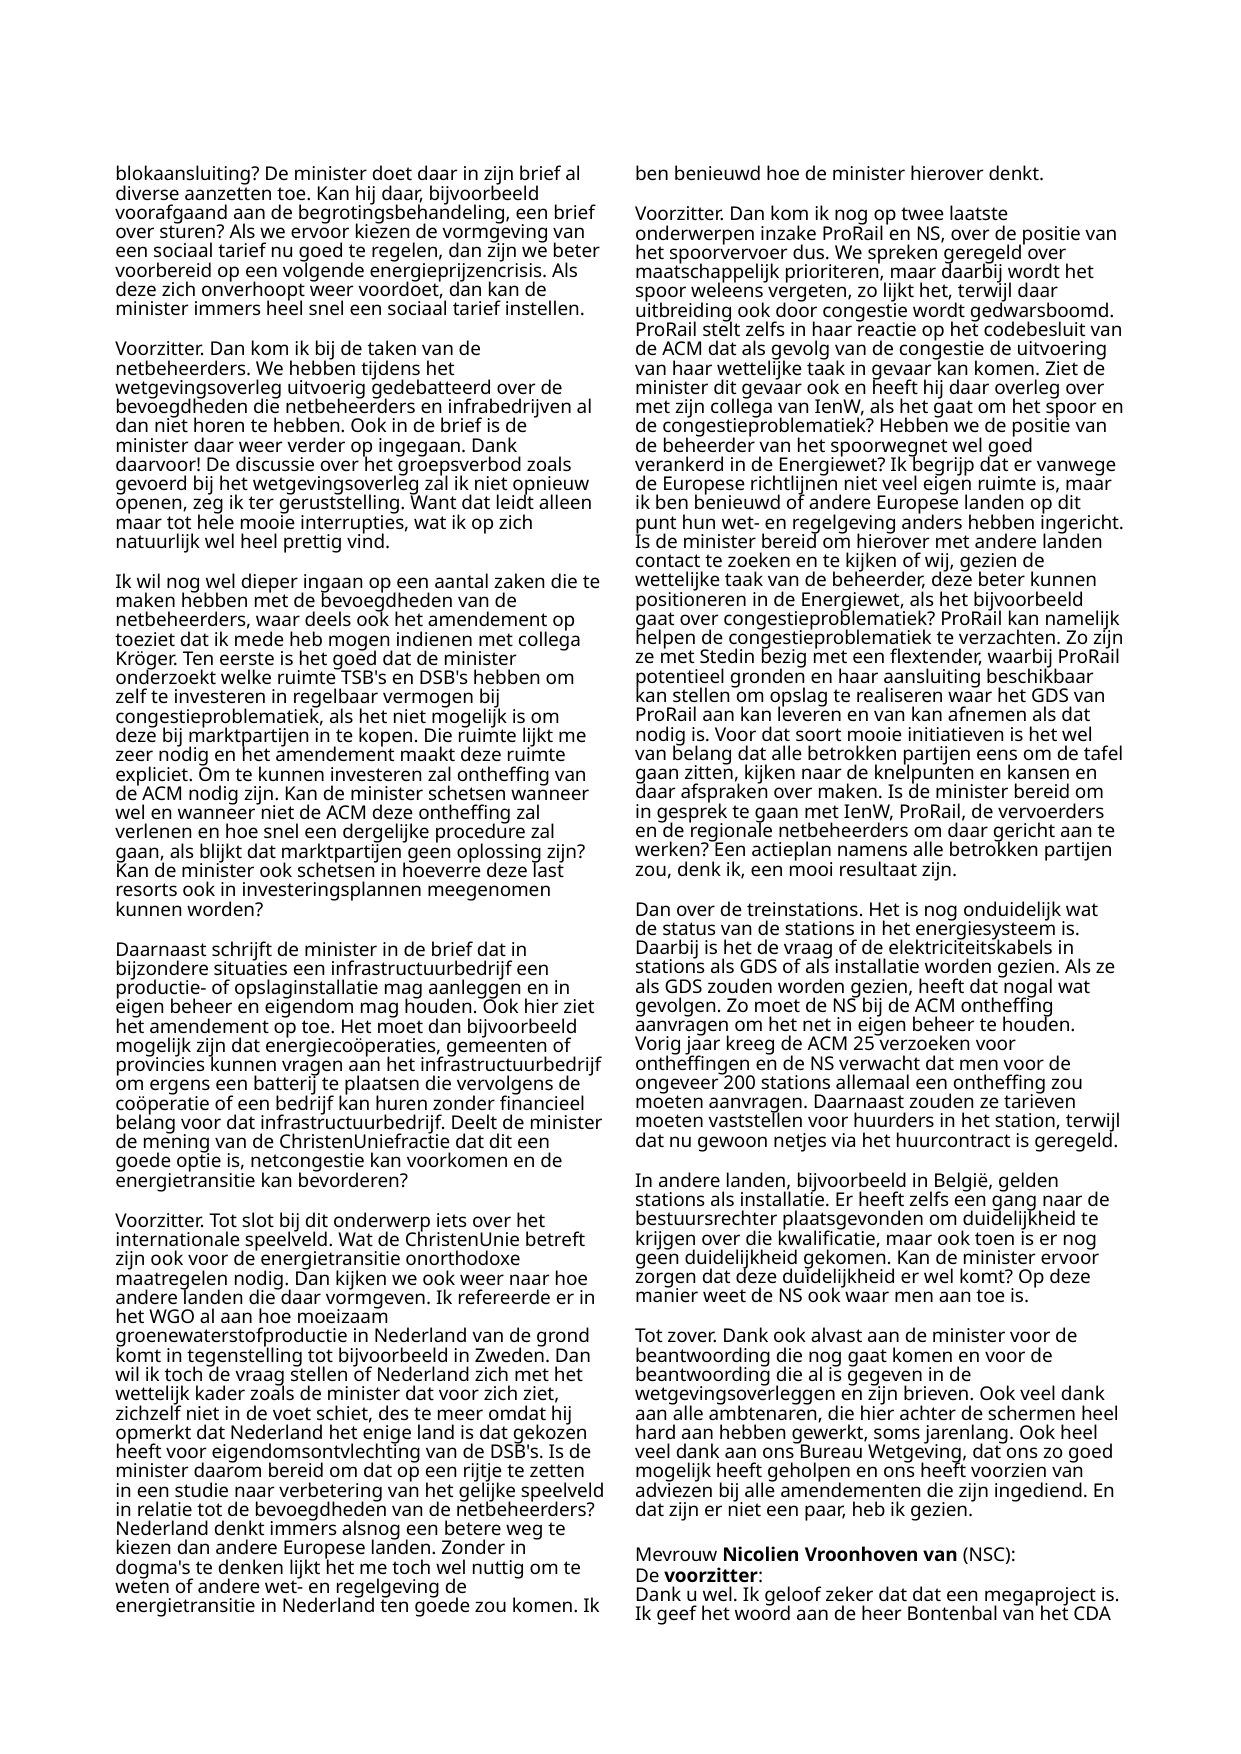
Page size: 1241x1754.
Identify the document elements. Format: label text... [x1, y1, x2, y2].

text Voorzitter. Dan kom ik bij de taken van de netbeheerders. We hebben tijdens het wetgevingsoverleg uitvoerig gedebatteerd over de bevoegdheden die netbeheerders en infrabedrijven al dan niet horen te hebben. Ook in de brief is de minister daar weer verder op ingegaan. Dank daarvoor! De discussie over het groepsverbod zoals gevoerd bij het wetgevingsoverleg zal ik niet opnieuw openen, zeg ik ter geruststelling. Want dat leidt alleen maar tot hele mooie interrupties, wat ik op zich natuurlijk wel heel prettig vind. [115, 340, 605, 552]
text Ik wil nog wel dieper ingaan op een aantal zaken die te maken hebben met de bevoegdheden van de netbeheerders, waar deels ook het amendement op toeziet dat ik mede heb mogen indienen met collega Kröger. Ten eerste is het goed dat de minister onderzoekt welke ruimte TSB's en DSB's hebben om zelf te investeren in regelbaar vermogen bij congestieproblematiek, als het niet mogelijk is om deze bij marktpartijen in te kopen. Die ruimte lijkt me zeer nodig en het amendement maakt deze ruimte expliciet. Om te kunnen investeren zal ontheffing van de ACM nodig zijn. Kan de minister schetsen wanneer wel en wanneer niet de ACM deze ontheffing zal verlenen en hoe snel een dergelijke procedure zal gaan, als blijkt dat marktpartijen geen oplossing zijn? Kan de minister ook schetsen in hoeverre deze last resorts ook in investeringsplannen meegenomen kunnen worden? [115, 573, 605, 920]
text Voorzitter. Dan kom ik nog op twee laatste onderwerpen inzake ProRail en NS, over de positie van het spoorvervoer dus. We spreken geregeld over maatschappelijk prioriteren, maar daarbij wordt het spoor weleens vergeten, zo lijkt het, terwijl daar uitbreiding ook door congestie wordt gedwarsboomd. ProRail stelt zelfs in haar reactie op het codebesluit van de ACM dat als gevolg van de congestie de uitvoering van haar wettelijke taak in gevaar kan komen. Ziet de minister dit gevaar ook en heeft hij daar overleg over met zijn collega van IenW, als het gaat om het spoor en de congestieproblematiek? Hebben we de positie van de beheerder van het spoorwegnet wel goed verankerd in de Energiewet? Ik begrijp dat er vanwege de Europese richtlijnen niet veel eigen ruimte is, maar ik ben benieuwd of andere Europese landen op dit punt hun wet- en regelgeving anders hebben ingericht. Is de minister bereid om hierover met andere landen contact te zoeken en te kijken of wij, gezien de wettelijke taak van de beheerder, deze beter kunnen positioneren in de Energiewet, als het bijvoorbeeld gaat over congestieproblematiek? ProRail kan namelijk helpen de congestieproblematiek te verzachten. Zo zijn ze met Stedin bezig met een flextender, waarbij ProRail potentieel gronden en haar aansluiting beschikbaar kan stellen om opslag te realiseren waar het GDS van ProRail aan kan leveren en van kan afnemen als dat nodig is. Voor dat soort mooie initiatieven is het wel van belang dat alle betrokken partijen eens om de tafel gaan zitten, kijken naar de knelpunten en kansen en daar afspraken over maken. Is de minister bereid om in gesprek te gaan met IenW, ProRail, de vervoerders en de regionale netbeheerders om daar gericht aan te werken? Een actieplan namens alle betrokken partijen zou, denk ik, een mooi resultaat zijn. [635, 205, 1125, 880]
text Mevrouw Nicolien Vroonhoven van (NSC): [635, 1541, 1125, 1567]
text In andere landen, bijvoorbeeld in België, gelden stations als installatie. Er heeft zelfs een gang naar de bestuursrechter plaatsgevonden om duidelijkheid te krijgen over die kwalificatie, maar ook toen is er nog geen duidelijkheid gekomen. Kan de minister ervoor zorgen dat deze duidelijkheid er wel komt? Op deze manier weet de NS ook waar men aan toe is. [635, 1172, 1125, 1307]
text Tot zover. Dank ook alvast aan de minister voor de beantwoording die nog gaat komen en voor de beantwoording die al is gegeven in de wetgevingsoverleggen en zijn brieven. Ook veel dank aan alle ambtenaren, die hier achter de schermen heel hard aan hebben gewerkt, soms jarenlang. Ook heel veel dank aan ons Bureau Wetgeving, dat ons zo goed mogelijk heeft geholpen en ons heeft voorzien van adviezen bij alle amendementen die zijn ingediend. En dat zijn er niet een paar, heb ik gezien. [635, 1327, 1125, 1520]
text Dank u wel. Ik geloof zeker dat dat een megaproject is. Ik geef het woord aan de heer Bontenbal van het CDA [635, 1586, 1125, 1624]
text Voorzitter. Tot slot bij dit onderwerp iets over het internationale speelveld. Wat de ChristenUnie betreft zijn ook voor de energietransitie onorthodoxe maatregelen nodig. Dan kijken we ook weer naar hoe andere landen die daar vormgeven. Ik refereerde er in het WGO al aan hoe moeizaam groenewaterstofproductie in Nederland van de grond komt in tegenstelling tot bijvoorbeeld in Zweden. Dan wil ik toch de vraag stellen of Nederland zich met het wettelijk kader zoals de minister dat voor zich ziet, zichzelf niet in de voet schiet, des te meer omdat hij opmerkt dat Nederland het enige land is dat gekozen heeft voor eigendomsontvlechting van de DSB's. Is de minister daarom bereid om dat op een rijtje te zetten in een studie naar verbetering van het gelijke speelveld in relatie tot de bevoegdheden van de netbeheerders? Nederland denkt immers alsnog een betere weg te kiezen dan andere Europese landen. Zonder in dogma's te denken lijkt het me toch wel nuttig om te weten of andere wet- en regelgeving de energietransitie in Nederland ten goede zou komen. Ik [115, 1212, 605, 1616]
text blokaansluiting? De minister doet daar in zijn brief al diverse aanzetten toe. Kan hij daar, bijvoorbeeld voorafgaand aan de begrotingsbehandeling, een brief over sturen? Als we ervoor kiezen de vormgeving van een sociaal tarief nu goed te regelen, dan zijn we beter voorbereid op een volgende energieprijzencrisis. Als deze zich onverhoopt weer voordoet, dan kan de minister immers heel snel een sociaal tarief instellen. [115, 165, 605, 319]
text ben benieuwd hoe de minister hierover denkt. [635, 165, 1125, 184]
text Daarnaast schrijft de minister in de brief dat in bijzondere situaties een infrastructuurbedrijf een productie- of opslaginstallatie mag aanleggen en in eigen beheer en eigendom mag houden. Ook hier ziet het amendement op toe. Het moet dan bijvoorbeeld mogelijk zijn dat energiecoöperaties, gemeenten of provincies kunnen vragen aan het infrastructuurbedrijf om ergens een batterij te plaatsen die vervolgens de coöperatie of een bedrijf kan huren zonder financieel belang voor dat infrastructuurbedrijf. Deelt de minister de mening van de ChristenUniefractie dat dit een goede optie is, netcongestie kan voorkomen en de energietransitie kan bevorderen? [115, 941, 605, 1191]
text Dan over de treinstations. Het is nog onduidelijk wat de status van de stations in het energiesysteem is. Daarbij is het de vraag of de elektriciteitskabels in stations als GDS of als installatie worden gezien. Als ze als GDS zouden worden gezien, heeft dat nogal wat gevolgen. Zo moet de NS bij de ACM ontheffing aanvragen om het net in eigen beheer te houden. Vorig jaar kreeg de ACM 25 verzoeken voor ontheffingen en de NS verwacht dat men voor de ongeveer 200 stations allemaal een ontheffing zou moeten aanvragen. Daarnaast zouden ze tarieven moeten vaststellen voor huurders in het station, terwijl dat nu gewoon netjes via het huurcontract is geregeld. [635, 901, 1125, 1151]
text De voorzitter: [635, 1567, 1125, 1586]
